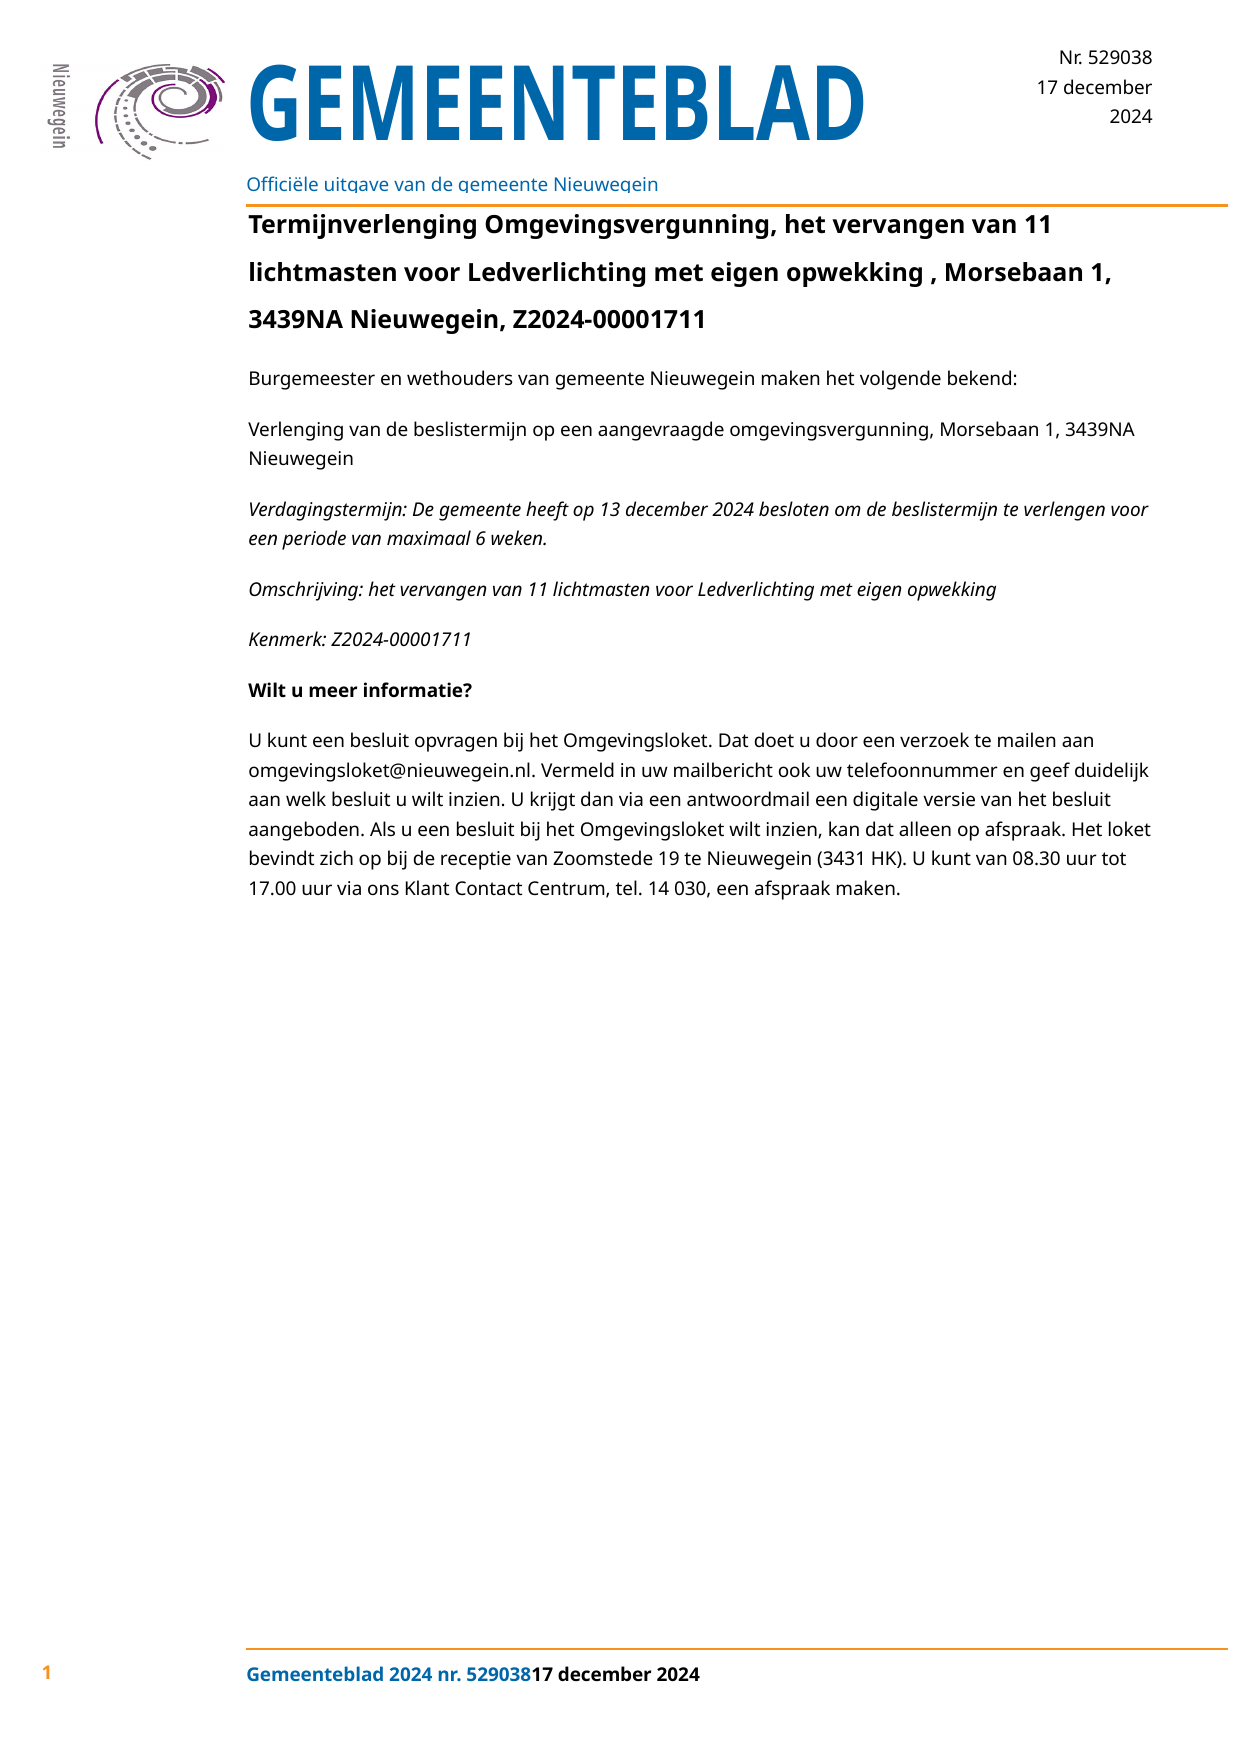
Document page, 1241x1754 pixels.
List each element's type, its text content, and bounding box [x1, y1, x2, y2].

text Wilt u meer informatie? [248, 677, 1152, 702]
text Verdagingstermijn: De gemeente heeft op 13 december 2024 besloten om de beslistermijn te verlengen voor een periode van maximaal 6 weken. [248, 496, 1152, 551]
picture [41, 47, 231, 172]
text Omschrijving: het vervangen van 11 lichtmasten voor Ledverlichting met eigen opwekking [248, 576, 1152, 602]
text U kunt een besluit opvragen bij het Omgevingsloket. Dat doet u door een verzoek te mailen aan omgevingsloket@nieuwegein.nl. Vermeld in uw mailbericht ook uw telefoonnummer en geef duidelijk aan welk besluit u wilt inzien. U krijgt dan via een antwoordmail een digitale versie van het besluit aangeboden. Als u een besluit bij het Omgevingsloket wilt inzien, kan dat alleen op afspraak. Het loket bevindt zich op bij de receptie van Zoomstede 19 te Nieuwegein (3431 HK). U kunt van 08.30 uur tot 17.00 uur via ons Klant Contact Centrum, tel. 14 030, een afspraak maken. [248, 727, 1152, 901]
text Verlenging van de beslistermijn op een aangevraagde omgevingsvergunning, Morsebaan 1, 3439NA Nieuwegein [248, 416, 1152, 471]
text Burgemeester en wethouders van gemeente Nieuwegein maken het volgende bekend: [248, 366, 1152, 391]
text Kenmerk: Z2024-00001711 [248, 626, 1152, 652]
text Termijnverlenging Omgevingsvergunning, het vervangen van 11 lichtmasten voor Ledverlichting met eigen opwekking , Morsebaan 1, 3439NA Nieuwegein, Z2024-00001711 [248, 207, 1152, 336]
